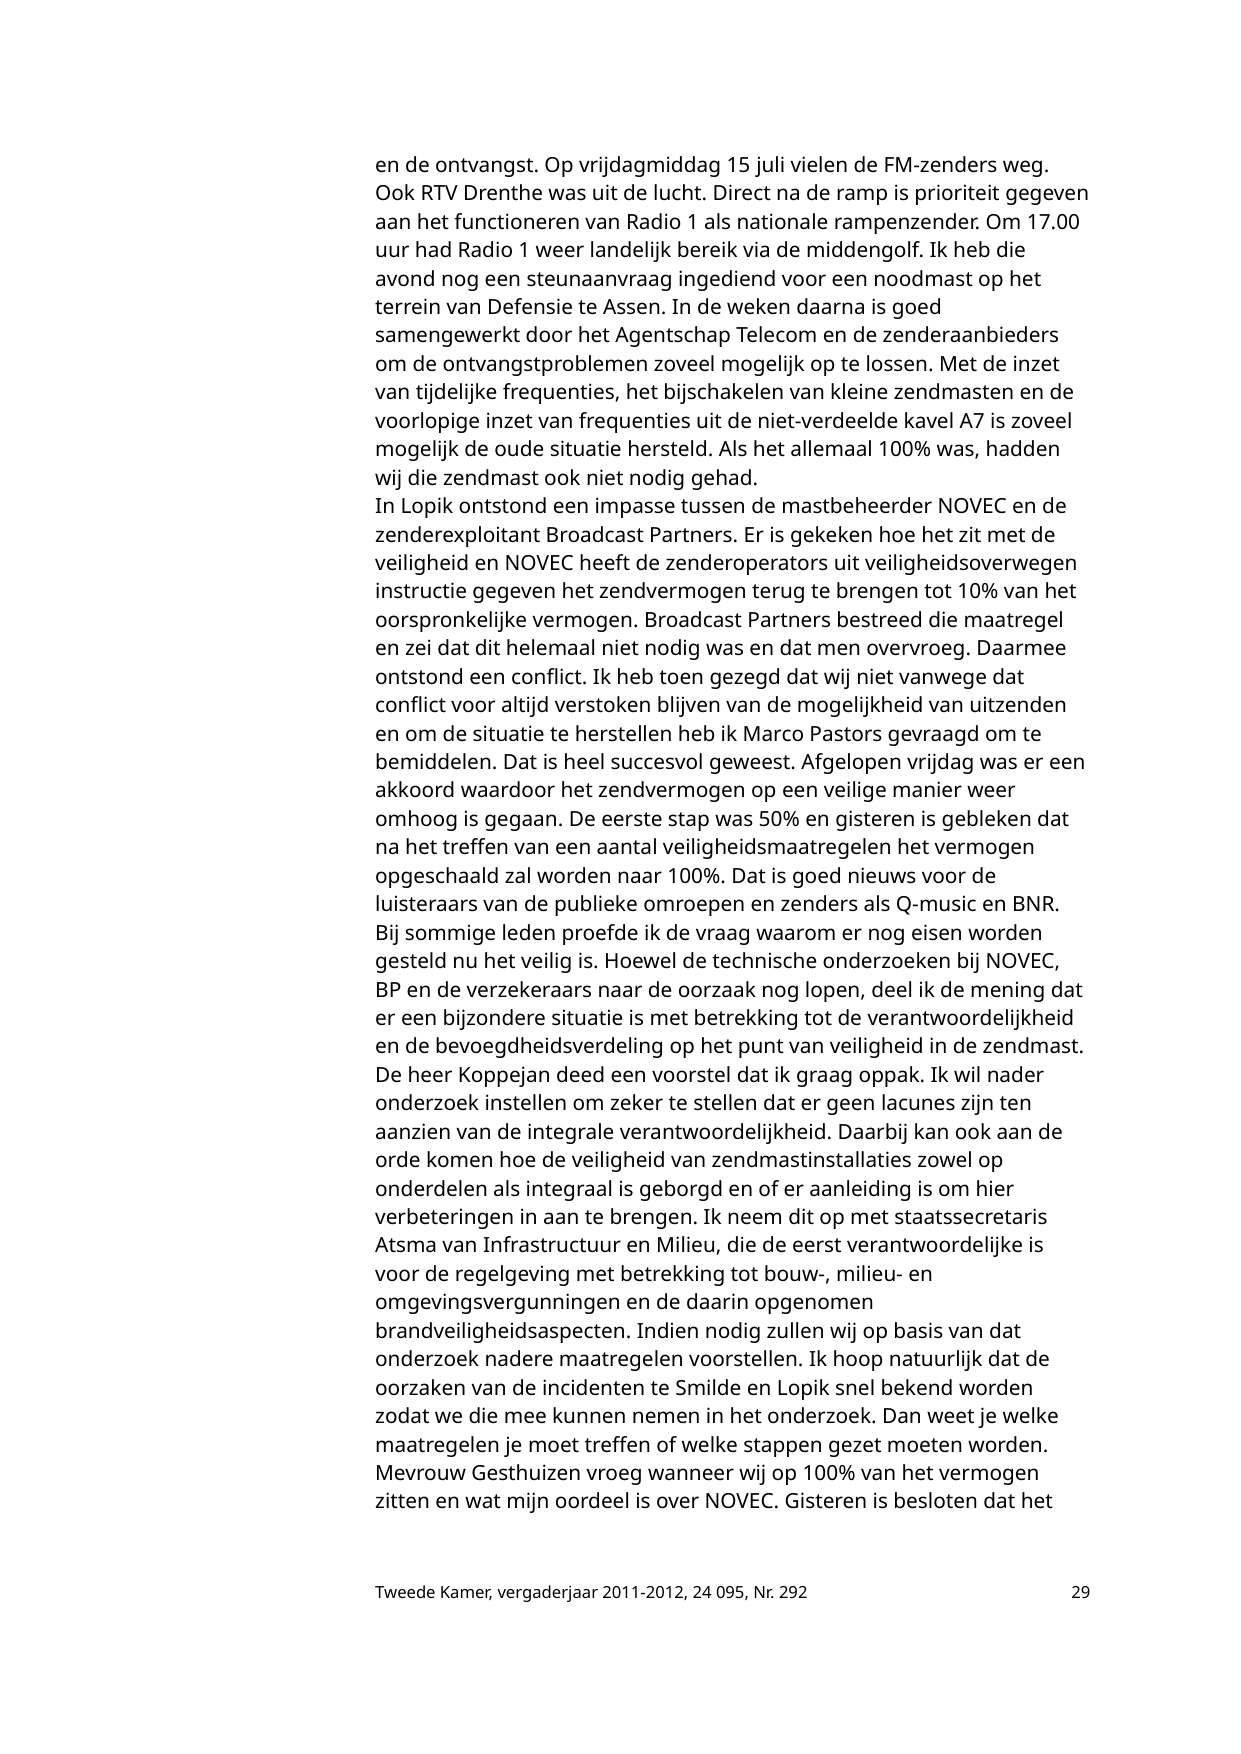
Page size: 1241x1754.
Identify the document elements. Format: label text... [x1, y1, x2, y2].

text en de ontvangst. Op vrijdagmiddag 15 juli vielen de FM-zenders weg. Ook RTV Drenthe was uit de lucht. Direct na de ramp is prioriteit gegeven aan het functioneren van Radio 1 als nationale rampenzender. Om 17.00 uur had Radio 1 weer landelijk bereik via de middengolf. Ik heb die avond nog een steunaanvraag ingediend voor een noodmast op het terrein van Defensie te Assen. In de weken daarna is goed samengewerkt door het Agentschap Telecom en de zenderaanbieders om de ontvangstproblemen zoveel mogelijk op te lossen. Met de inzet van tijdelijke frequenties, het bijschakelen van kleine zendmasten en de voorlopige inzet van frequenties uit de niet-verdeelde kavel A7 is zoveel mogelijk de oude situatie hersteld. Als het allemaal 100% was, hadden wij die zendmast ook niet nodig gehad. [375, 150, 1090, 491]
text Mevrouw Gesthuizen vroeg wanneer wij op 100% van het vermogen zitten en wat mijn oordeel is over NOVEC. Gisteren is besloten dat het [375, 1458, 1090, 1515]
text Bij sommige leden proefde ik de vraag waarom er nog eisen worden gesteld nu het veilig is. Hoewel de technische onderzoeken bij NOVEC, BP en de verzekeraars naar de oorzaak nog lopen, deel ik de mening dat er een bijzondere situatie is met betrekking tot de verantwoordelijkheid en de bevoegdheidsverdeling op het punt van veiligheid in de zendmast. De heer Koppejan deed een voorstel dat ik graag oppak. Ik wil nader onderzoek instellen om zeker te stellen dat er geen lacunes zijn ten aanzien van de integrale verantwoordelijkheid. Daarbij kan ook aan de orde komen hoe de veiligheid van zendmastinstallaties zowel op onderdelen als integraal is geborgd en of er aanleiding is om hier verbeteringen in aan te brengen. Ik neem dit op met staatssecretaris Atsma van Infrastructuur en Milieu, die de eerst verantwoordelijke is voor de regelgeving met betrekking tot bouw-, milieu- en omgevingsvergunningen en de daarin opgenomen brandveiligheidsaspecten. Indien nodig zullen wij op basis van dat onderzoek nadere maatregelen voorstellen. Ik hoop natuurlijk dat de oorzaken van de incidenten te Smilde en Lopik snel bekend worden zodat we die mee kunnen nemen in het onderzoek. Dan weet je welke maatregelen je moet treffen of welke stappen gezet moeten worden. [375, 918, 1090, 1458]
text In Lopik ontstond een impasse tussen de mastbeheerder NOVEC en de zenderexploitant Broadcast Partners. Er is gekeken hoe het zit met de veiligheid en NOVEC heeft de zenderoperators uit veiligheidsoverwegen instructie gegeven het zendvermogen terug te brengen tot 10% van het oorspronkelijke vermogen. Broadcast Partners bestreed die maatregel en zei dat dit helemaal niet nodig was en dat men overvroeg. Daarmee ontstond een conflict. Ik heb toen gezegd dat wij niet vanwege dat conflict voor altijd verstoken blijven van de mogelijkheid van uitzenden en om de situatie te herstellen heb ik Marco Pastors gevraagd om te bemiddelen. Dat is heel succesvol geweest. Afgelopen vrijdag was er een akkoord waardoor het zendvermogen op een veilige manier weer omhoog is gegaan. De eerste stap was 50% en gisteren is gebleken dat na het treffen van een aantal veiligheidsmaatregelen het vermogen opgeschaald zal worden naar 100%. Dat is goed nieuws voor de luisteraars van de publieke omroepen en zenders als Q-music en BNR. [375, 491, 1090, 918]
